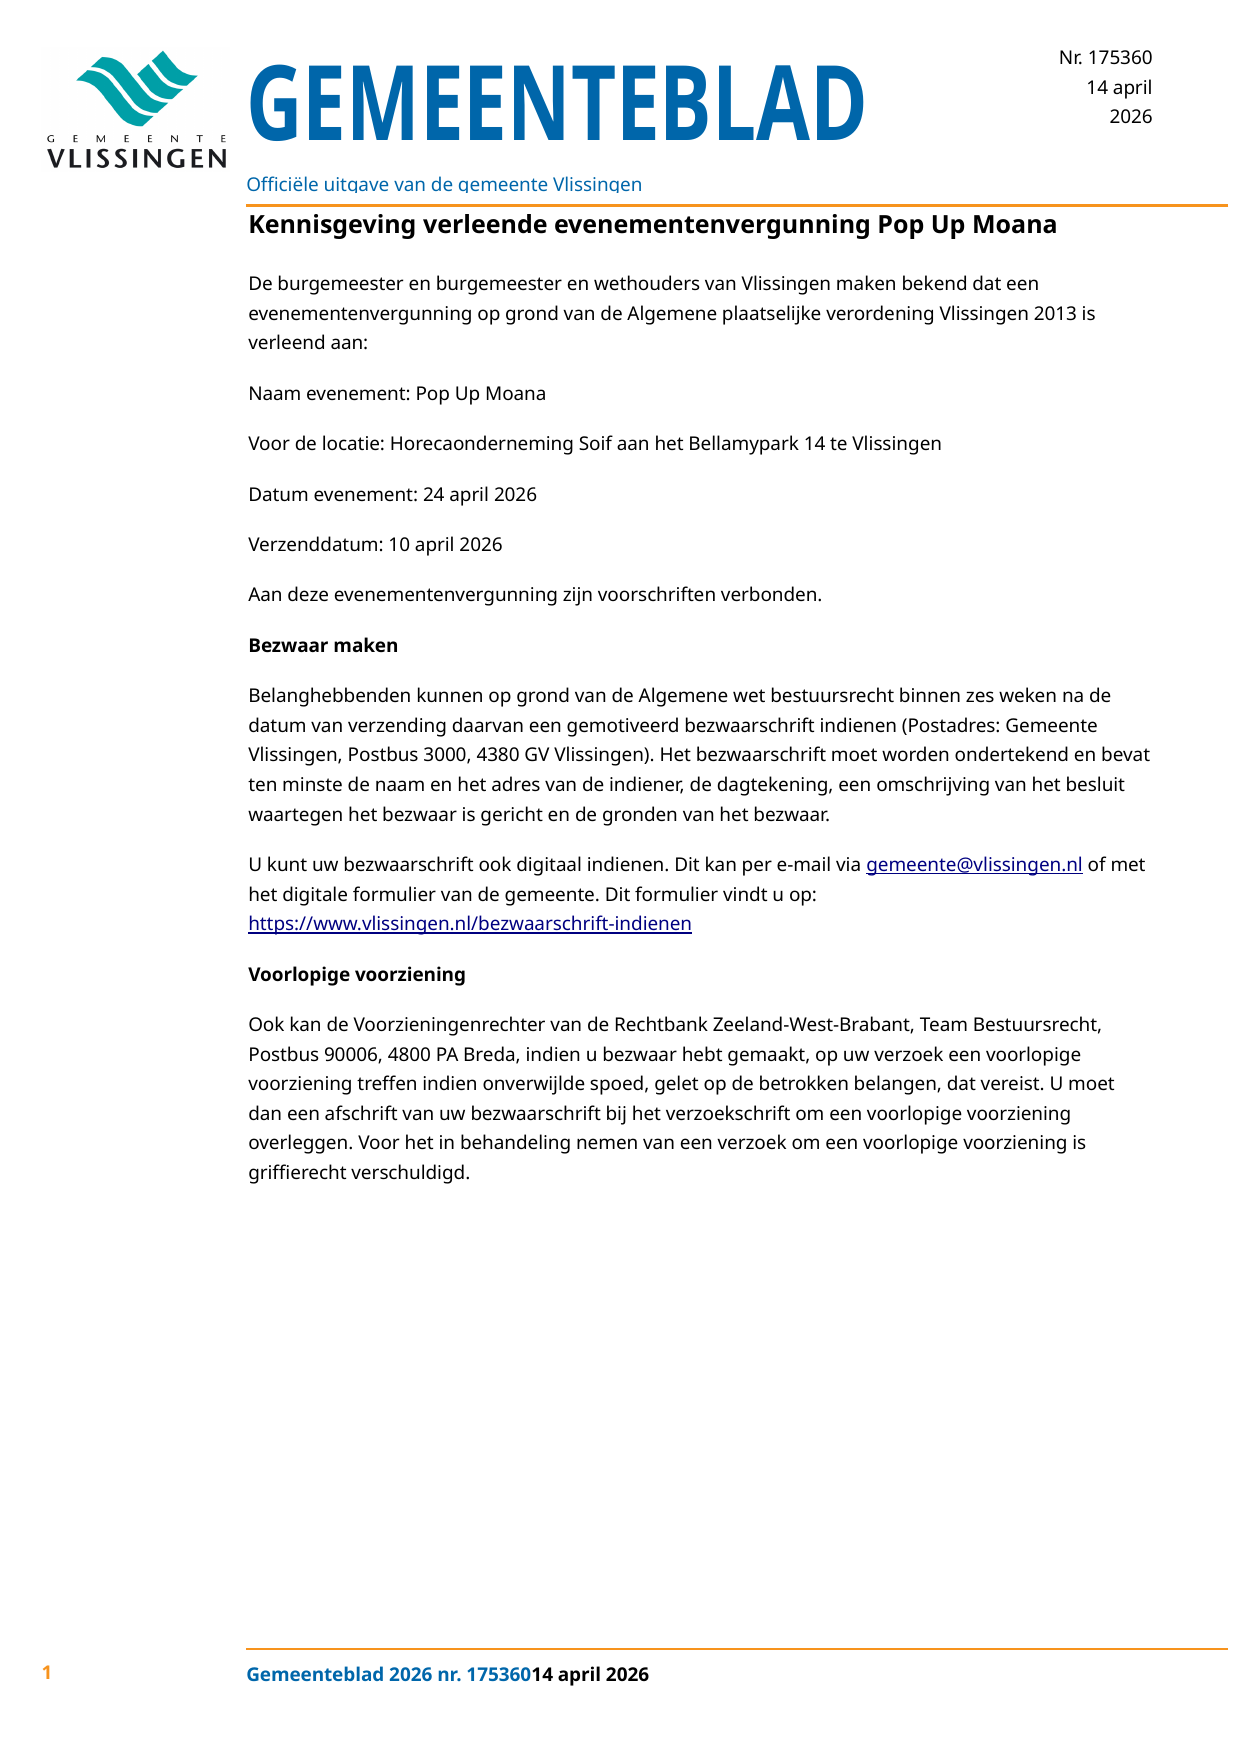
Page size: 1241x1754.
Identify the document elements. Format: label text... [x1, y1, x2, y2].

text Belanghebbenden kunnen op grond van de Algemene wet bestuursrecht binnen zes weken na de datum van verzending daarvan een gemotiveerd bezwaarschrift indienen (Postadres: Gemeente Vlissingen, Postbus 3000, 4380 GV Vlissingen). Het bezwaarschrift moet worden ondertekend en bevat ten minste de naam en het adres van de indiener, de dagtekening, een omschrijving van het besluit waartegen het bezwaar is gericht en de gronden van het bezwaar. [248, 682, 1152, 826]
text Ook kan de Voorzieningenrechter van de Rechtbank Zeeland-West-Brabant, Team Bestuursrecht, Postbus 90006, 4800 PA Breda, indien u bezwaar hebt gemaakt, op uw verzoek een voorlopige voorziening treffen indien onverwijlde spoed, gelet op de betrokken belangen, dat vereist. U moet dan een afschrift van uw bezwaarschrift bij het verzoekschrift om een voorlopige voorziening overleggen. Voor het in behandeling nemen van een verzoek om een voorlopige voorziening is griffierecht verschuldigd. [248, 1011, 1152, 1185]
text Datum evenement: 24 april 2026 [248, 481, 1152, 506]
text Verzenddatum: 10 april 2026 [248, 531, 1152, 557]
picture [41, 47, 231, 172]
text De burgemeester en burgemeester en wethouders van Vlissingen maken bekend dat een evenementenvergunning op grond van de Algemene plaatselijke verordening Vlissingen 2013 is verleend aan: [248, 270, 1152, 355]
text Aan deze evenementenvergunning zijn voorschriften verbonden. [248, 582, 1152, 607]
text Voor de locatie: Horecaonderneming Soif aan het Bellamypark 14 te Vlissingen [248, 430, 1152, 456]
text U kunt uw bezwaarschrift ook digitaal indienen. Dit kan per e-mail via gemeente@vlissingen.nl of met het digitale formulier van de gemeente. Dit formulier vindt u op: https://www.vlissingen.nl/bezwaarschrift-indienen [248, 851, 1152, 936]
text Voorlopige voorziening [248, 961, 1152, 986]
text Bezwaar maken [248, 632, 1152, 658]
text Naam evenement: Pop Up Moana [248, 380, 1152, 406]
text Kennisgeving verleende evenementenvergunning Pop Up Moana [248, 207, 1152, 241]
